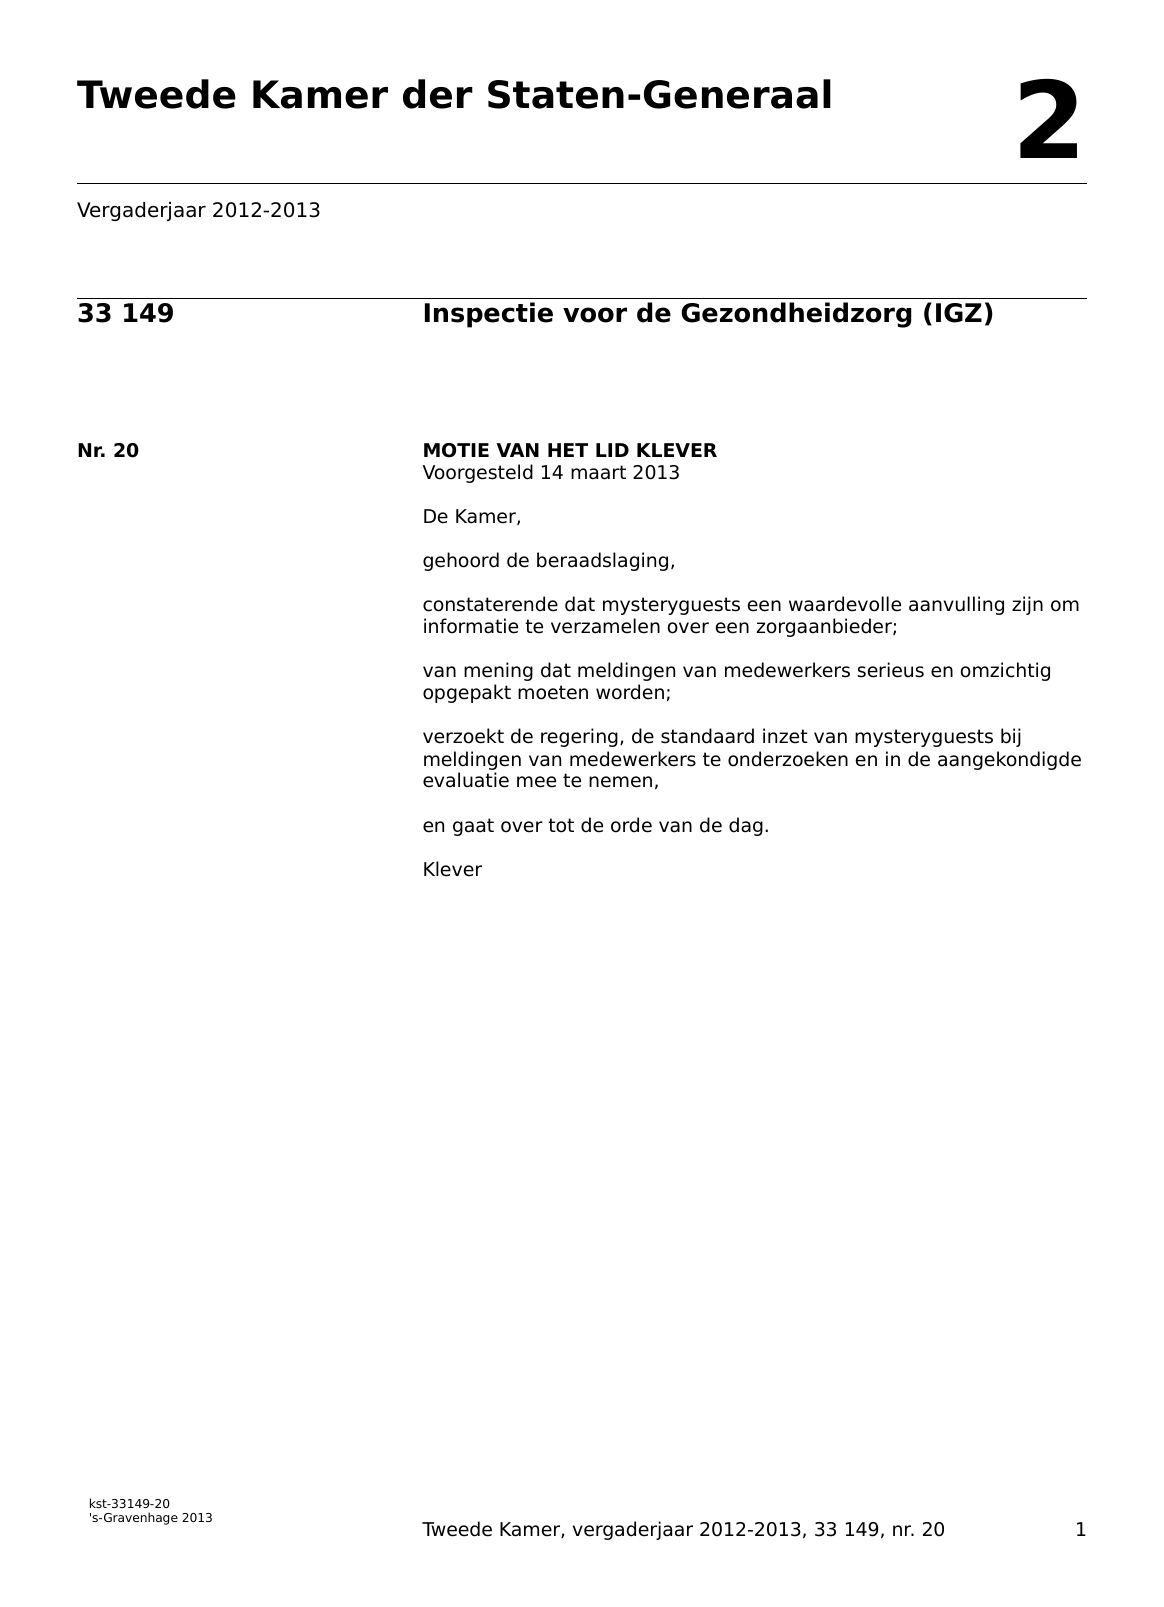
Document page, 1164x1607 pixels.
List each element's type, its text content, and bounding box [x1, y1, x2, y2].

text verzoekt de regering, de standaard inzet van mysteryguests bij meldingen van medewerkers te onderzoeken en in de aangekondigde evaluatie mee te nemen, [422, 726, 1087, 792]
subtitle 33 149 Inspectie voor de Gezondheidzorg (IGZ) [77, 299, 1087, 329]
text De Kamer, [422, 506, 1087, 528]
text constaterende dat mysteryguests een waardevolle aanvulling zijn om informatie te verzamelen over een zorgaanbieder; [422, 594, 1087, 638]
table_cell Vergaderjaar 2012-2013 [77, 184, 1087, 298]
table_header Tweede Kamer der Staten-Generaal [77, 59, 886, 183]
table_header 2 [886, 59, 1087, 183]
text kst-33149-20 [88, 1497, 323, 1511]
text Klever [422, 859, 1087, 881]
text 's-Gravenhage 2013 [88, 1511, 323, 1525]
text gehoord de beraadslaging, [422, 550, 1087, 572]
text Voorgesteld 14 maart 2013 [422, 462, 1087, 484]
text van mening dat meldingen van medewerkers serieus en omzichtig opgepakt moeten worden; [422, 660, 1087, 704]
text en gaat over tot de orde van de dag. [422, 814, 1087, 837]
subtitle Nr. 20 MOTIE VAN HET LID KLEVER [77, 440, 1087, 462]
